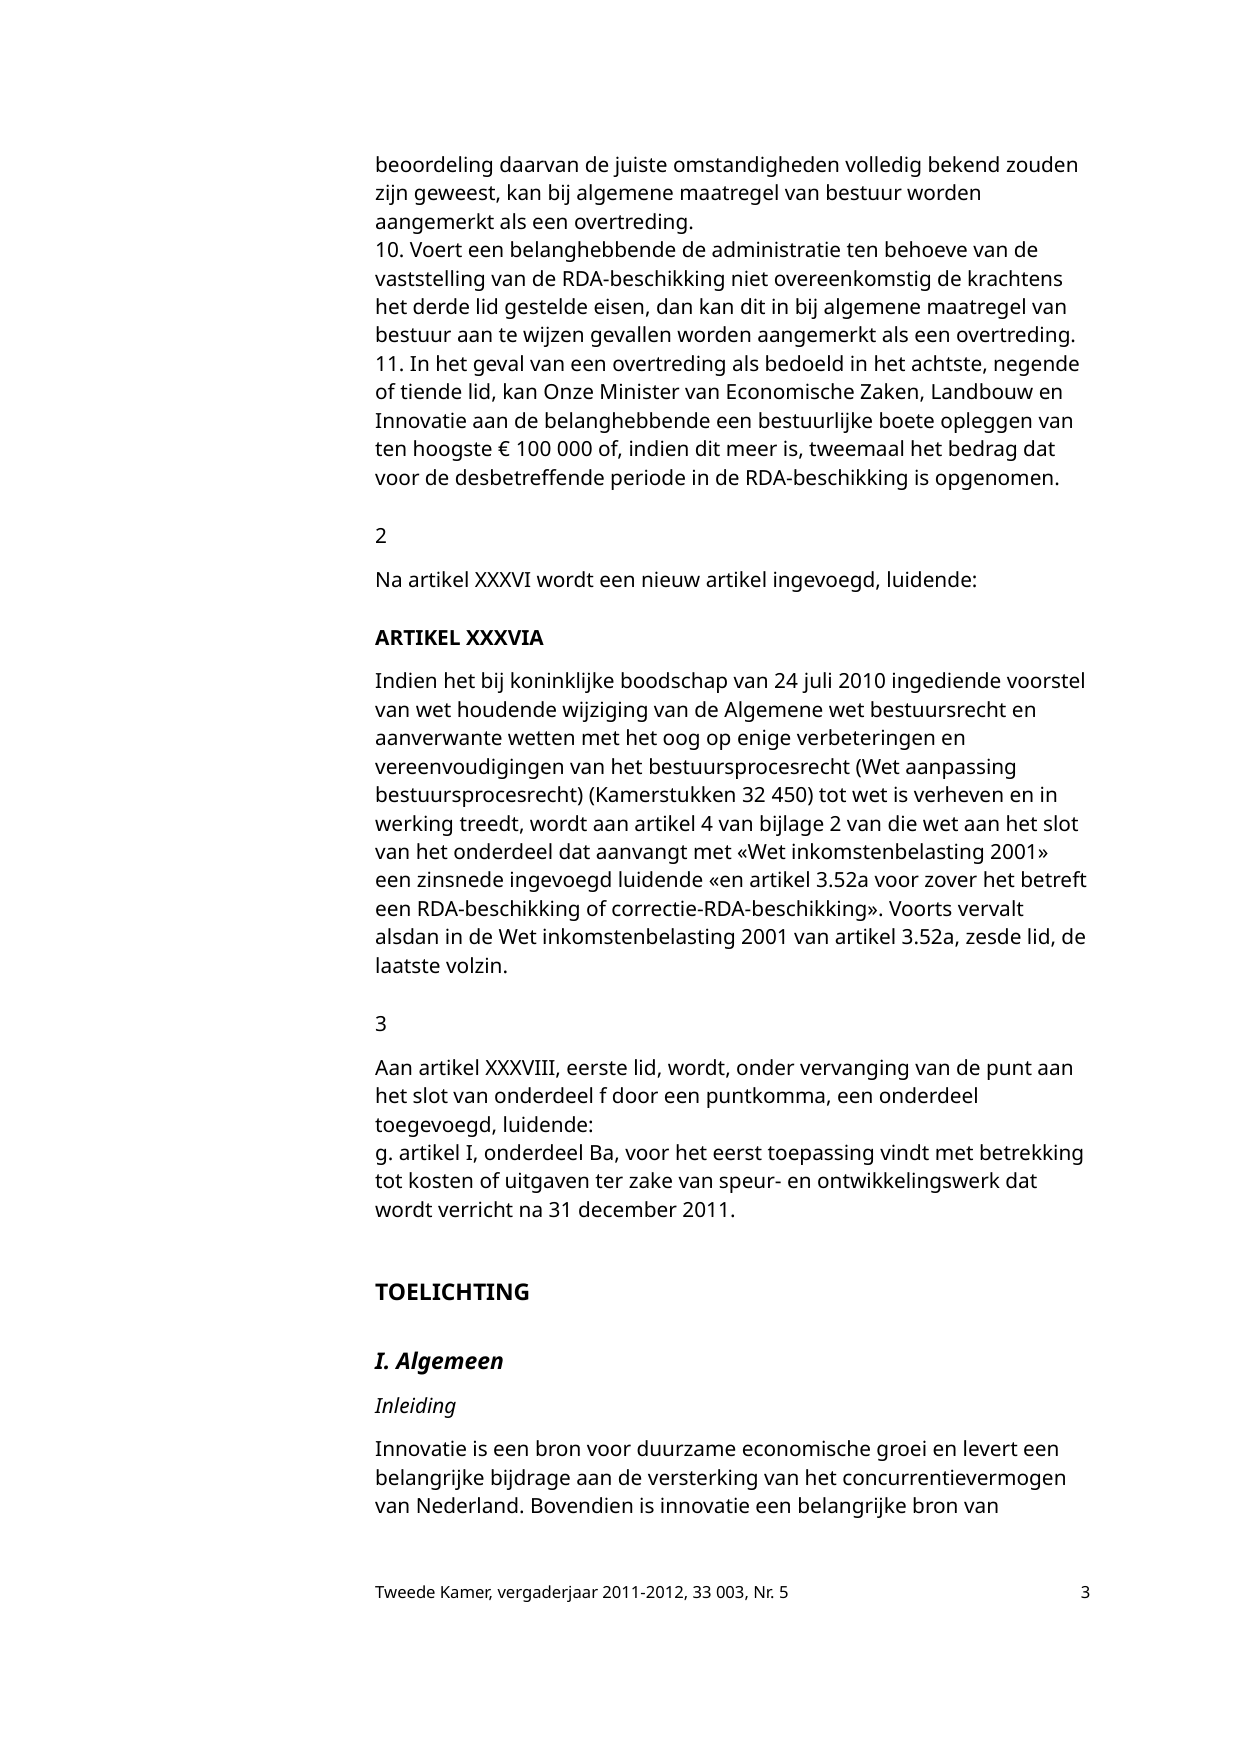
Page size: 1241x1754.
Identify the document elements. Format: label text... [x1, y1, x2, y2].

text 11. In het geval van een overtreding als bedoeld in het achtste, negende of tiende lid, kan Onze Minister van Economische Zaken, Landbouw en Innovatie aan de belanghebbende een bestuurlijke boete opleggen van ten hoogste € 100 000 of, indien dit meer is, tweemaal het bedrag dat voor de desbetreffende periode in de RDA-beschikking is opgenomen. [375, 349, 1090, 491]
text Aan artikel XXXVIII, eerste lid, wordt, onder vervanging van de punt aan het slot van onderdeel f door een puntkomma, een onderdeel toegevoegd, luidende: [375, 1053, 1090, 1138]
text ARTIKEL XXXVIA [375, 623, 1090, 652]
subtitle TOELICHTING [375, 1276, 1090, 1307]
text 2 [375, 521, 1090, 550]
text 10. Voert een belanghebbende de administratie ten behoeve van de vaststelling van de RDA-beschikking niet overeenkomstig de krachtens het derde lid gestelde eisen, dan kan dit in bij algemene maatregel van bestuur aan te wijzen gevallen worden aangemerkt als een overtreding. [375, 235, 1090, 349]
text Na artikel XXXVI wordt een nieuw artikel ingevoegd, luidende: [375, 565, 1090, 593]
text Indien het bij koninklijke boodschap van 24 juli 2010 ingediende voorstel van wet houdende wijziging van de Algemene wet bestuursrecht en aanverwante wetten met het oog op enige verbeteringen en vereenvoudigingen van het bestuursprocesrecht (Wet aanpassing bestuursprocesrecht) (Kamerstukken 32 450) tot wet is verheven en in werking treedt, wordt aan artikel 4 van bijlage 2 van die wet aan het slot van het onderdeel dat aanvangt met «Wet inkomstenbelasting 2001» een zinsnede ingevoegd luidende «en artikel 3.52a voor zover het betreft een RDA-beschikking of correctie-RDA-beschikking». Voorts vervalt alsdan in de Wet inkomstenbelasting 2001 van artikel 3.52a, zesde lid, de laatste volzin. [375, 667, 1090, 979]
text Innovatie is een bron voor duurzame economische groei en levert een belangrijke bijdrage aan de versterking van het concurrentievermogen van Nederland. Bovendien is innovatie een belangrijke bron van [375, 1434, 1090, 1520]
subtitle I. Algemeen [375, 1345, 1090, 1376]
text beoordeling daarvan de juiste omstandigheden volledig bekend zouden zijn geweest, kan bij algemene maatregel van bestuur worden aangemerkt als een overtreding. [375, 150, 1090, 235]
text Inleiding [375, 1391, 1090, 1419]
text g. artikel I, onderdeel Ba, voor het eerst toepassing vindt met betrekking tot kosten of uitgaven ter zake van speur- en ontwikkelingswerk dat wordt verricht na 31 december 2011. [375, 1138, 1090, 1223]
text 3 [375, 1009, 1090, 1038]
